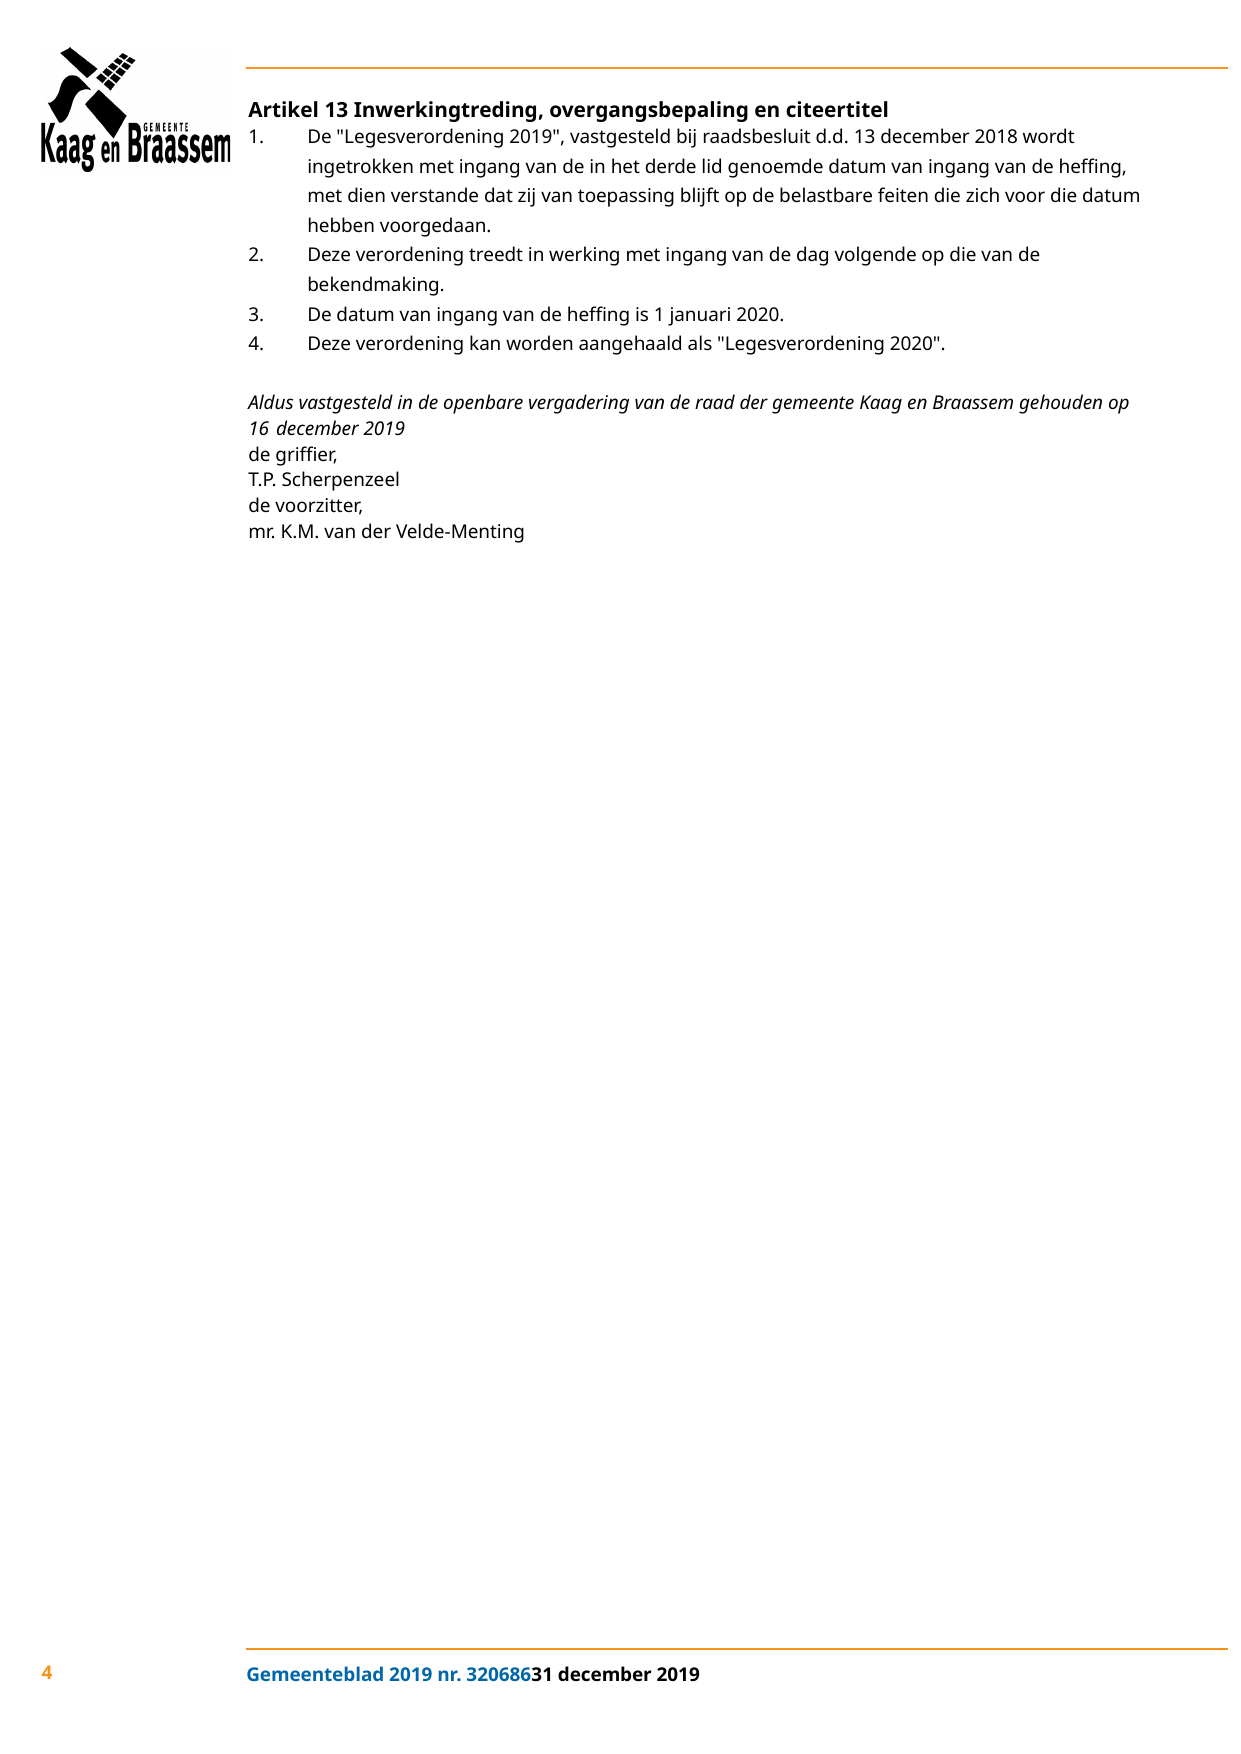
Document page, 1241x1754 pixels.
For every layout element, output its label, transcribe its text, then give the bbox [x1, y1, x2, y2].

text Aldus vastgesteld in de openbare vergadering van de raad der gemeente Kaag en Braassem gehouden op 16 december 2019 [248, 389, 1152, 441]
list De "Legesverordening 2019", vastgesteld bij raadsbesluit d.d. 13 december 2018 wordt ingetrokken met ingang van de in het derde lid genoemde datum van ingang van de heffing, met dien verstande dat zij van toepassing blijft op de belastbare feiten die zich voor die datum hebben voorgedaan. [248, 123, 1152, 238]
text de voorzitter, [248, 492, 1152, 518]
text mr. K.M. van der Velde-Menting [248, 518, 1152, 544]
list De datum van ingang van de heffing is 1 januari 2020. [248, 301, 1152, 326]
picture [41, 47, 231, 172]
text Artikel 13 Inwerkingtreding, overgangsbepaling en citeertitel [248, 95, 1152, 123]
text de griffier, [248, 441, 1152, 467]
list Deze verordening kan worden aangehaald als "Legesverordening 2020". [248, 330, 1152, 356]
text T.P. Scherpenzeel [248, 467, 1152, 492]
list Deze verordening treedt in werking met ingang van de dag volgende op die van de bekendmaking. [248, 242, 1152, 297]
